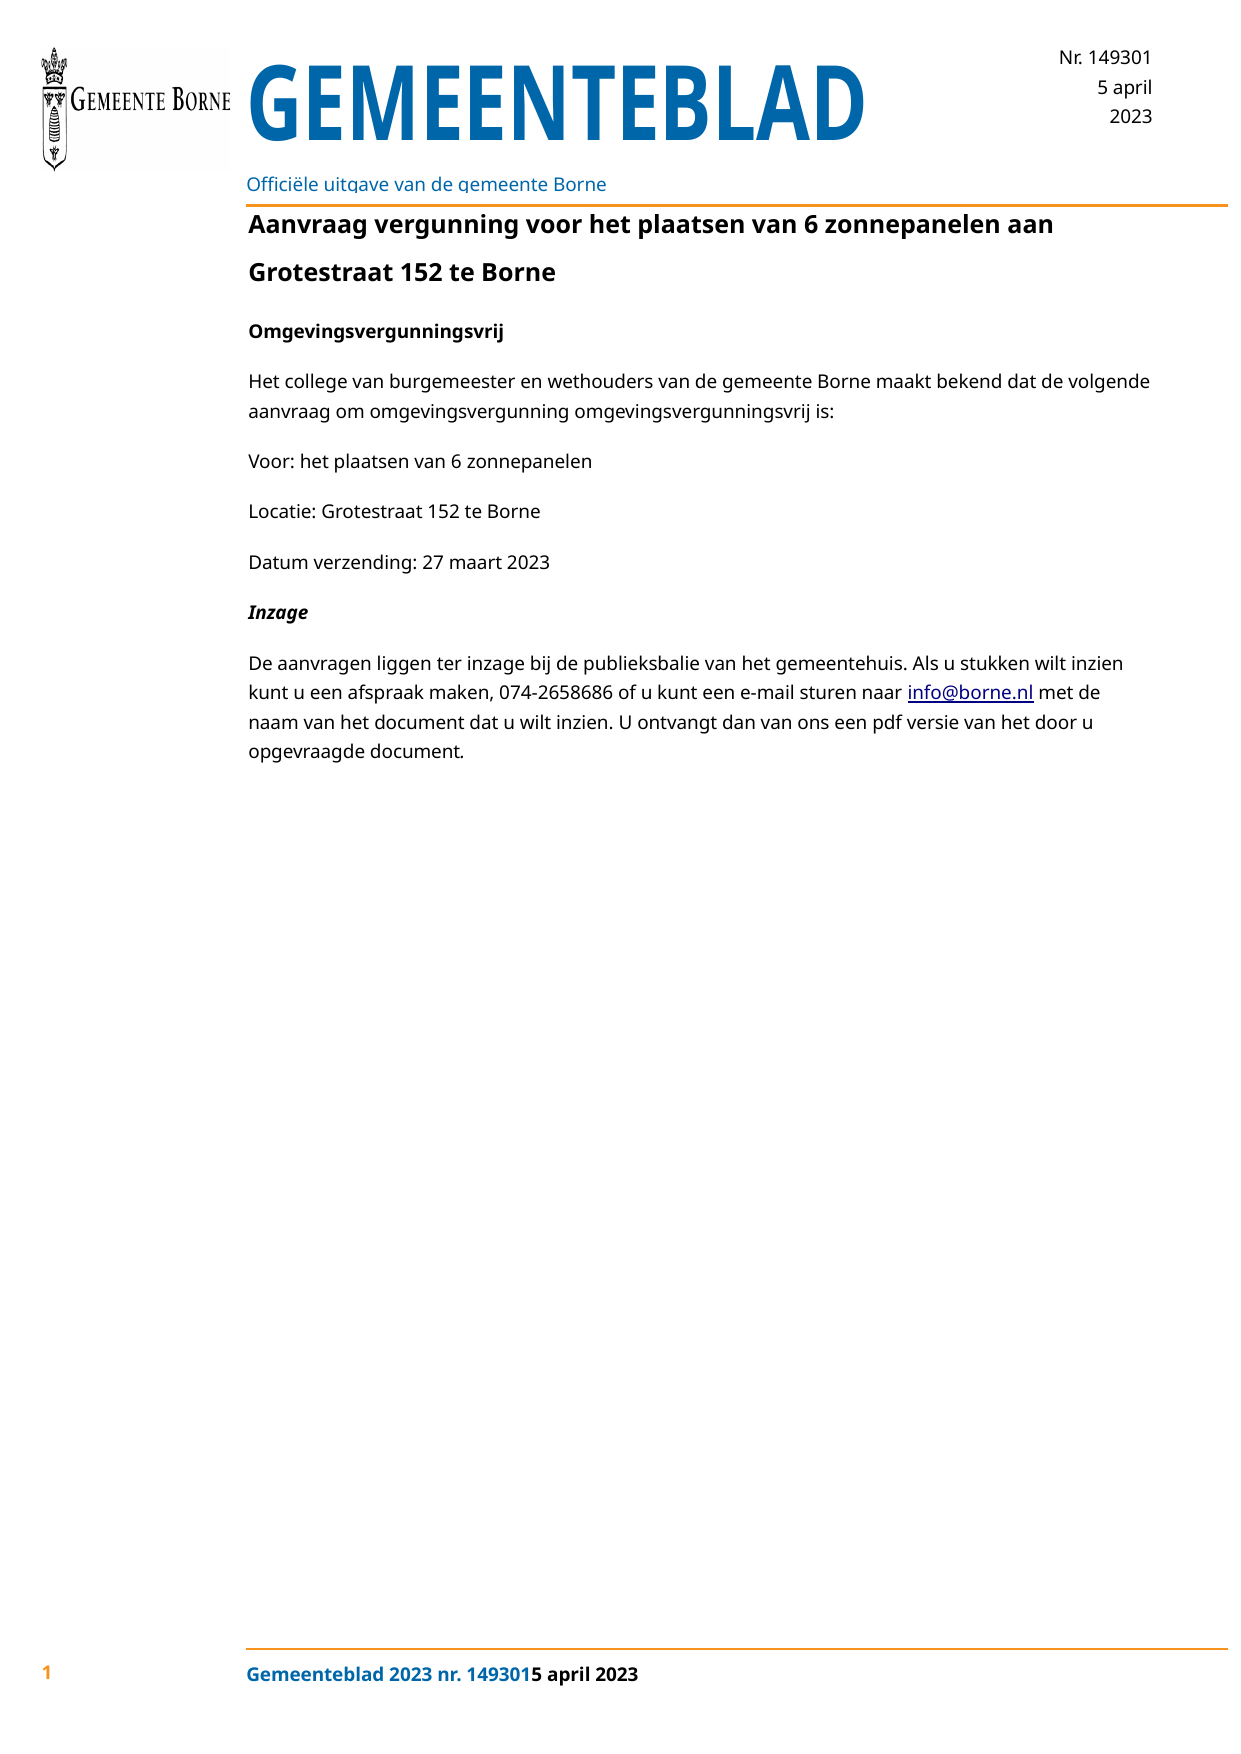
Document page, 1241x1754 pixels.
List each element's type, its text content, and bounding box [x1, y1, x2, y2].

picture [41, 47, 231, 172]
text Omgevingsvergunningsvrij [248, 318, 1152, 344]
text De aanvragen liggen ter inzage bij de publieksbalie van het gemeentehuis. Als u stukken wilt inzien kunt u een afspraak maken, 074-2658686 of u kunt een e-mail sturen naar info@borne.nl met de naam van het document dat u wilt inzien. U ontvangt dan van ons een pdf versie van het door u opgevraagde document. [248, 650, 1152, 764]
text Aanvraag vergunning voor het plaatsen van 6 zonnepanelen aan Grotestraat 152 te Borne [248, 207, 1152, 288]
text Datum verzending: 27 maart 2023 [248, 549, 1152, 575]
text Inzage [248, 599, 1152, 625]
text Het college van burgemeester en wethouders van de gemeente Borne maakt bekend dat de volgende aanvraag om omgevingsvergunning omgevingsvergunningsvrij is: [248, 368, 1152, 424]
text Locatie: Grotestraat 152 te Borne [248, 499, 1152, 524]
text Voor: het plaatsen van 6 zonnepanelen [248, 448, 1152, 474]
